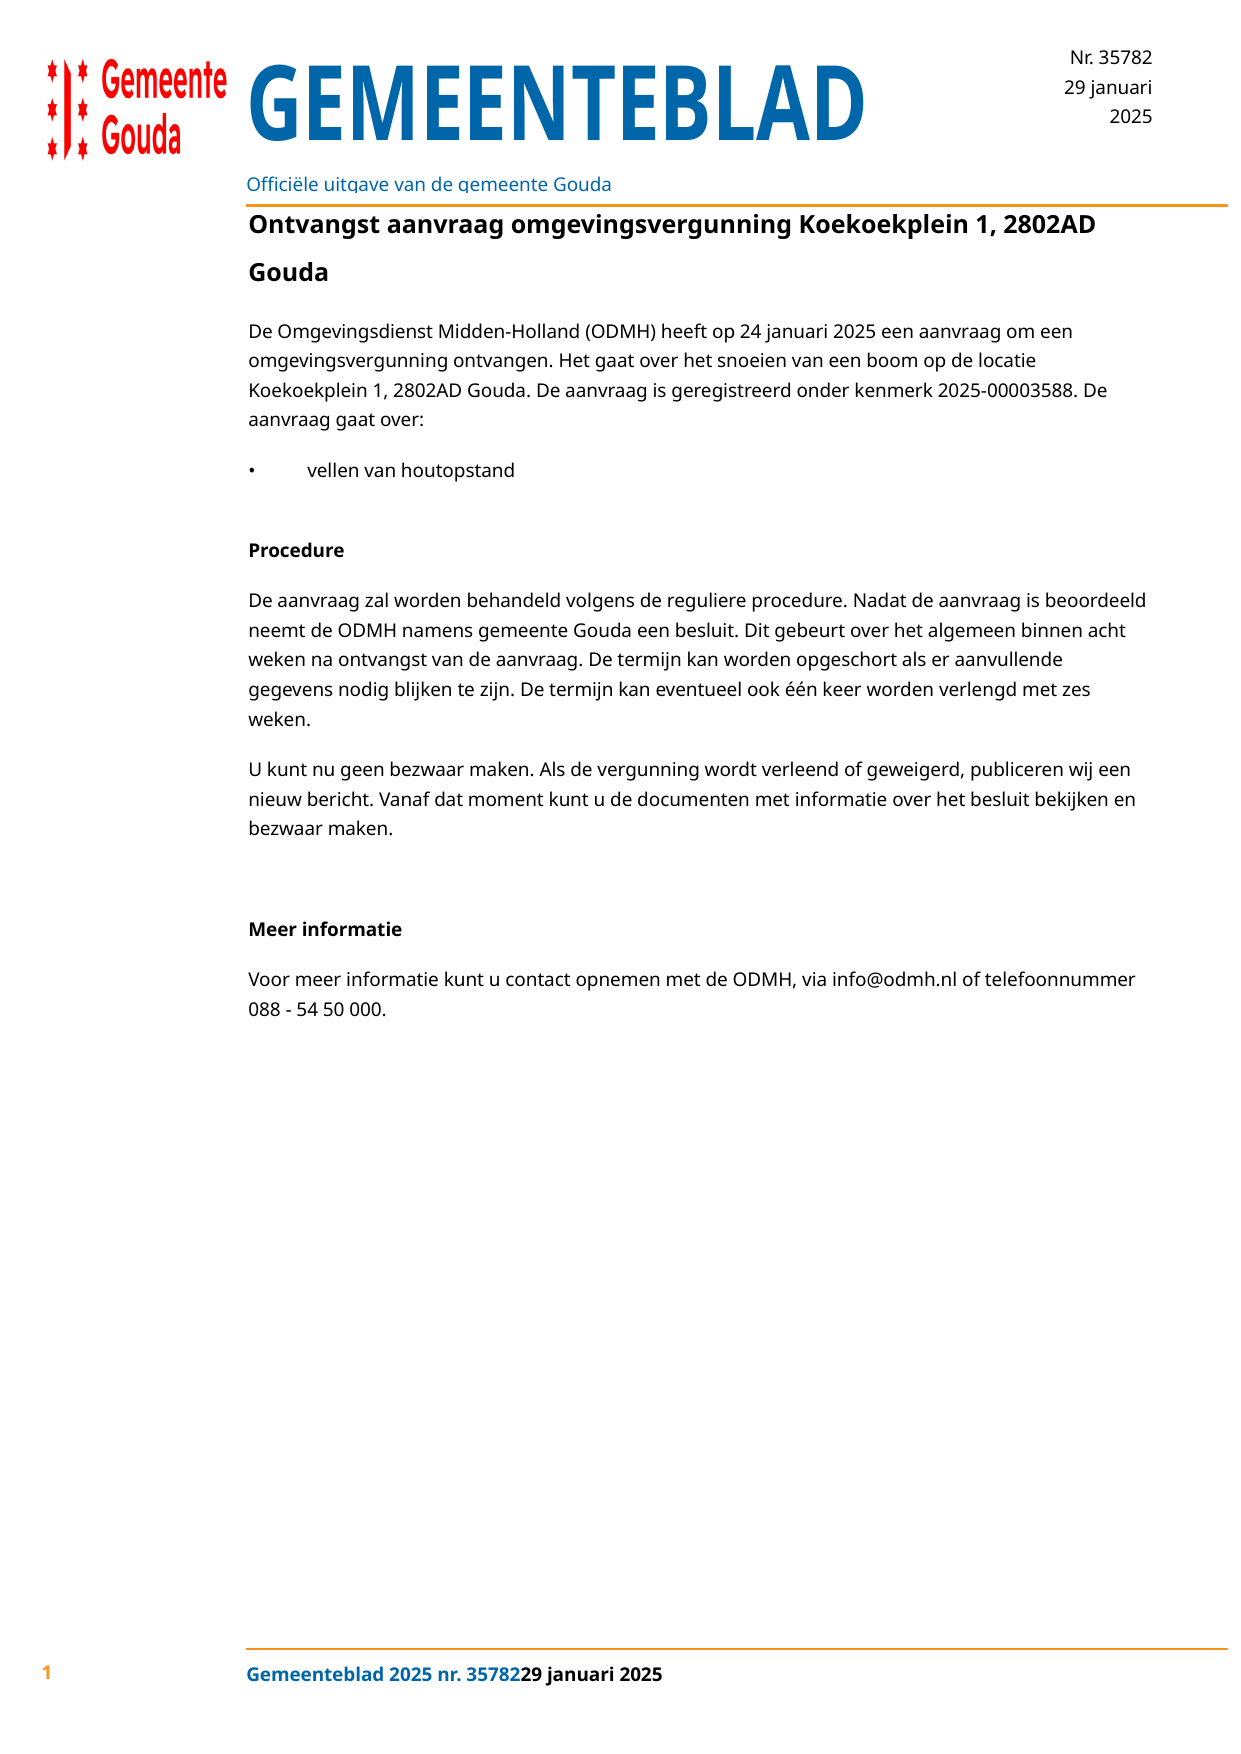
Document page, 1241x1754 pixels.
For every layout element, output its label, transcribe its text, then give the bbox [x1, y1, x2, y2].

text Procedure [248, 537, 1152, 563]
text U kunt nu geen bezwaar maken. Als de vergunning wordt verleend of geweigerd, publiceren wij een nieuw bericht. Vanaf dat moment kunt u de documenten met informatie over het besluit bekijken en bezwaar maken. [248, 756, 1152, 841]
text De Omgevingsdienst Midden-Holland (ODMH) heeft op 24 januari 2025 een aanvraag om een omgevingsvergunning ontvangen. Het gaat over het snoeien van een boom op de locatie Koekoekplein 1, 2802AD Gouda. De aanvraag is geregistreerd onder kenmerk 2025-00003588. De aanvraag gaat over: [248, 318, 1152, 432]
text Meer informatie [248, 916, 1152, 942]
text Ontvangst aanvraag omgevingsvergunning Koekoekplein 1, 2802AD Gouda [248, 207, 1152, 288]
text Voor meer informatie kunt u contact opnemen met de ODMH, via info@odmh.nl of telefoonnummer 088 - 54 50 000. [248, 967, 1152, 1022]
list vellen van houtopstand [248, 457, 1152, 483]
picture [41, 47, 231, 172]
text De aanvraag zal worden behandeld volgens de reguliere procedure. Nadat de aanvraag is beoordeeld neemt de ODMH namens gemeente Gouda een besluit. Dit gebeurt over het algemeen binnen acht weken na ontvangst van de aanvraag. De termijn kan worden opgeschort als er aanvullende gegevens nodig blijken te zijn. De termijn kan eventueel ook één keer worden verlengd met zes weken. [248, 587, 1152, 732]
